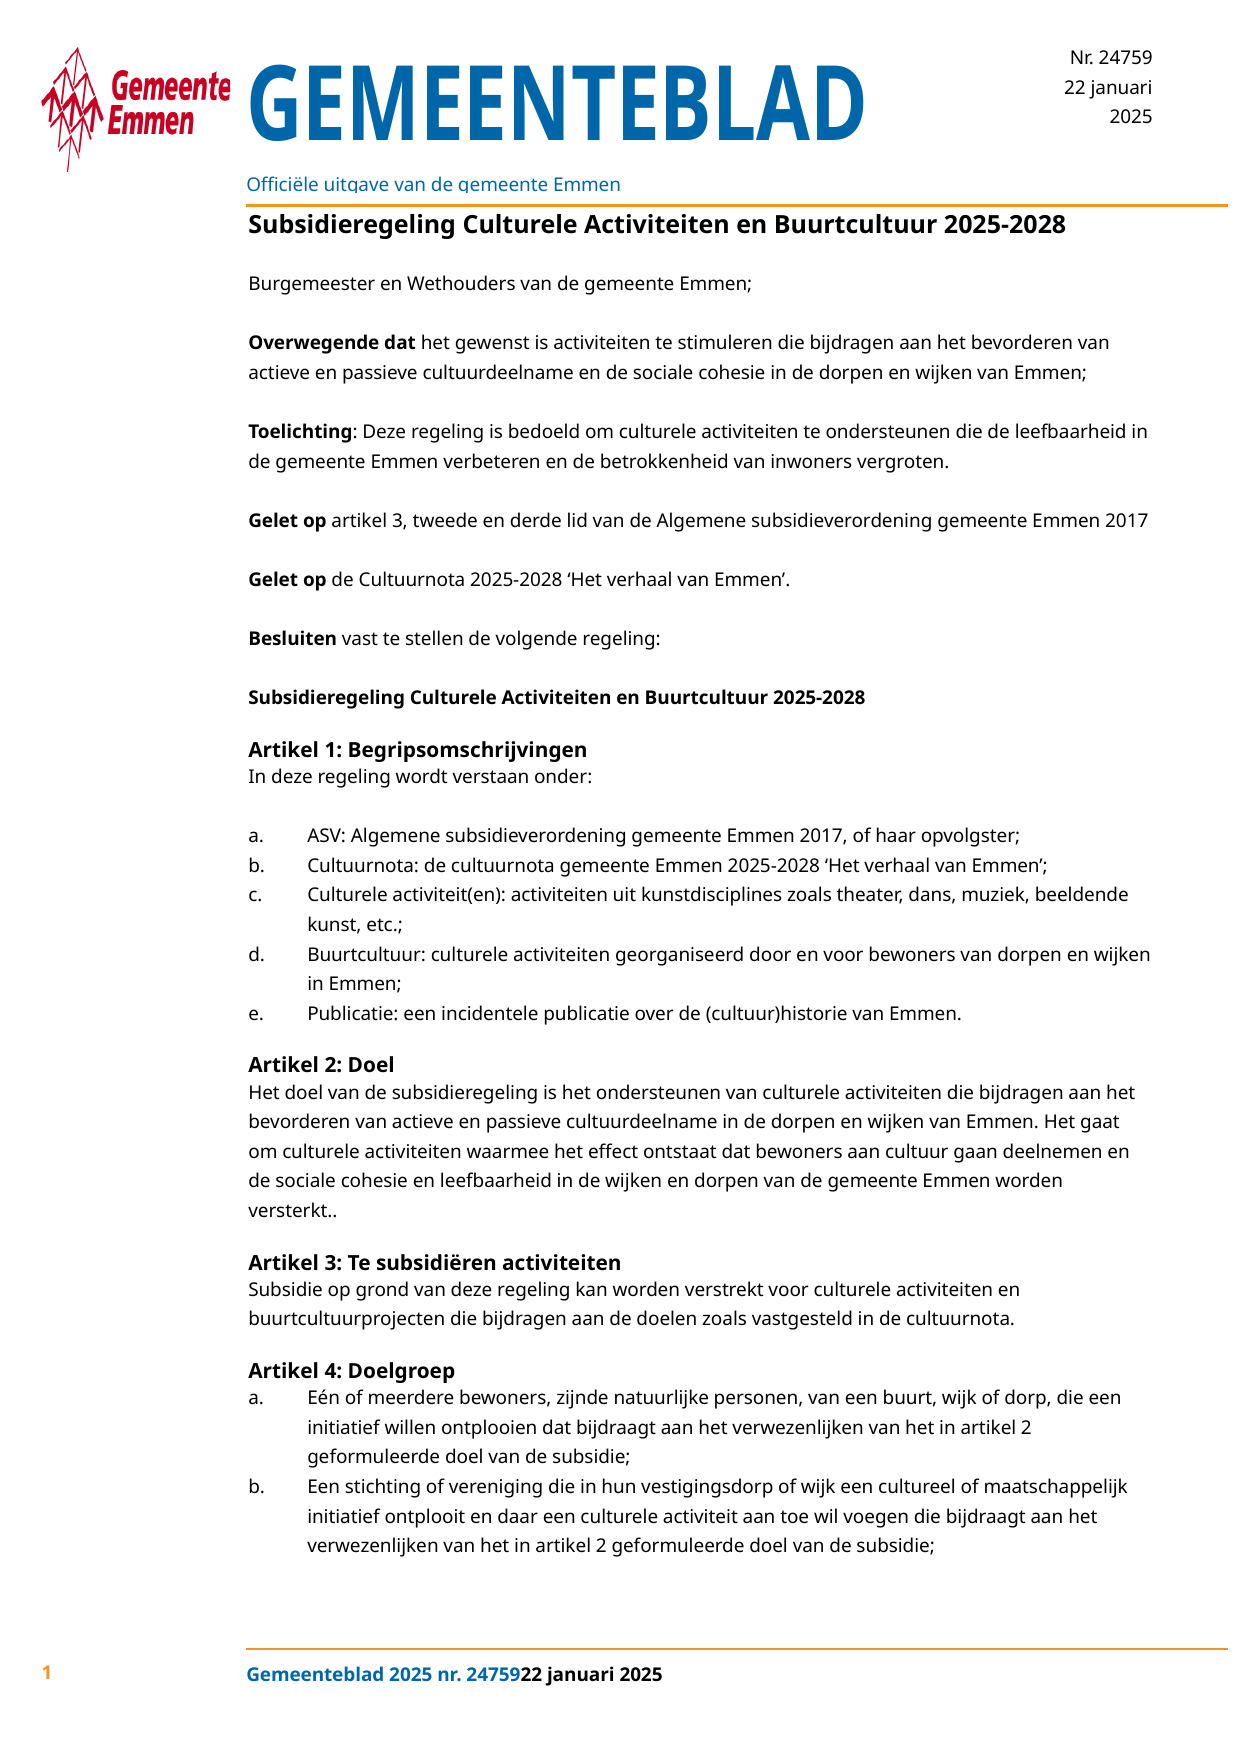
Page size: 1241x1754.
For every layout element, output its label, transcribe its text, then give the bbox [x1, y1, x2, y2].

text Gelet op artikel 3, tweede en derde lid van de Algemene subsidieverordening gemeente Emmen 2017 [248, 507, 1152, 533]
text Artikel 3: Te subsidiëren activiteiten [248, 1248, 1152, 1276]
text Subsidieregeling Culturele Activiteiten en Buurtcultuur 2025-2028 [248, 684, 1152, 710]
text In deze regeling wordt verstaan onder: [248, 763, 1152, 789]
text Burgemeester en Wethouders van de gemeente Emmen; [248, 270, 1152, 296]
text Artikel 4: Doelgroep [248, 1356, 1152, 1384]
list Culturele activiteit(en): activiteiten uit kunstdisciplines zoals theater, dans, muziek, beeldende kunst, etc.; [248, 882, 1152, 937]
list Eén of meerdere bewoners, zijnde natuurlijke personen, van een buurt, wijk of dorp, die een initiatief willen ontplooien dat bijdraagt aan het verwezenlijken van het in artikel 2 geformuleerde doel van de subsidie; [248, 1384, 1152, 1469]
list Buurtcultuur: culturele activiteiten georganiseerd door en voor bewoners van dorpen en wijken in Emmen; [248, 941, 1152, 996]
text Besluiten vast te stellen de volgende regeling: [248, 625, 1152, 651]
picture [41, 47, 231, 172]
text Gelet op de Cultuurnota 2025-2028 ‘Het verhaal van Emmen’. [248, 566, 1152, 592]
text Subsidie op grond van deze regeling kan worden verstrekt voor culturele activiteiten en buurtcultuurprojecten die bijdragen aan de doelen zoals vastgesteld in de cultuurnota. [248, 1276, 1152, 1331]
text Het doel van de subsidieregeling is het ondersteunen van culturele activiteiten die bijdragen aan het bevorderen van actieve en passieve cultuurdeelname in de dorpen en wijken van Emmen. Het gaat om culturele activiteiten waarmee het effect ontstaat dat bewoners aan cultuur gaan deelnemen en de sociale cohesie en leefbaarheid in de wijken en dorpen van de gemeente Emmen worden versterkt.. [248, 1079, 1152, 1223]
list ASV: Algemene subsidieverordening gemeente Emmen 2017, of haar opvolgster; [248, 822, 1152, 848]
text Overwegende dat het gewenst is activiteiten te stimuleren die bijdragen aan het bevorderen van actieve en passieve cultuurdeelname en de sociale cohesie in de dorpen en wijken van Emmen; [248, 329, 1152, 385]
list Cultuurnota: de cultuurnota gemeente Emmen 2025-2028 ‘Het verhaal van Emmen’; [248, 852, 1152, 878]
text Toelichting: Deze regeling is bedoeld om culturele activiteiten te ondersteunen die de leefbaarheid in de gemeente Emmen verbeteren en de betrokkenheid van inwoners vergroten. [248, 418, 1152, 473]
list Een stichting of vereniging die in hun vestigingsdorp of wijk een cultureel of maatschappelijk initiatief ontplooit en daar een culturele activiteit aan toe wil voegen die bijdraagt aan het verwezenlijken van het in artikel 2 geformuleerde doel van de subsidie; [248, 1473, 1152, 1558]
text Subsidieregeling Culturele Activiteiten en Buurtcultuur 2025-2028 [248, 207, 1152, 241]
text Artikel 2: Doel [248, 1050, 1152, 1079]
list Publicatie: een incidentele publicatie over de (cultuur)historie van Emmen. [248, 1000, 1152, 1026]
text Artikel 1: Begripsomschrijvingen [248, 735, 1152, 763]
